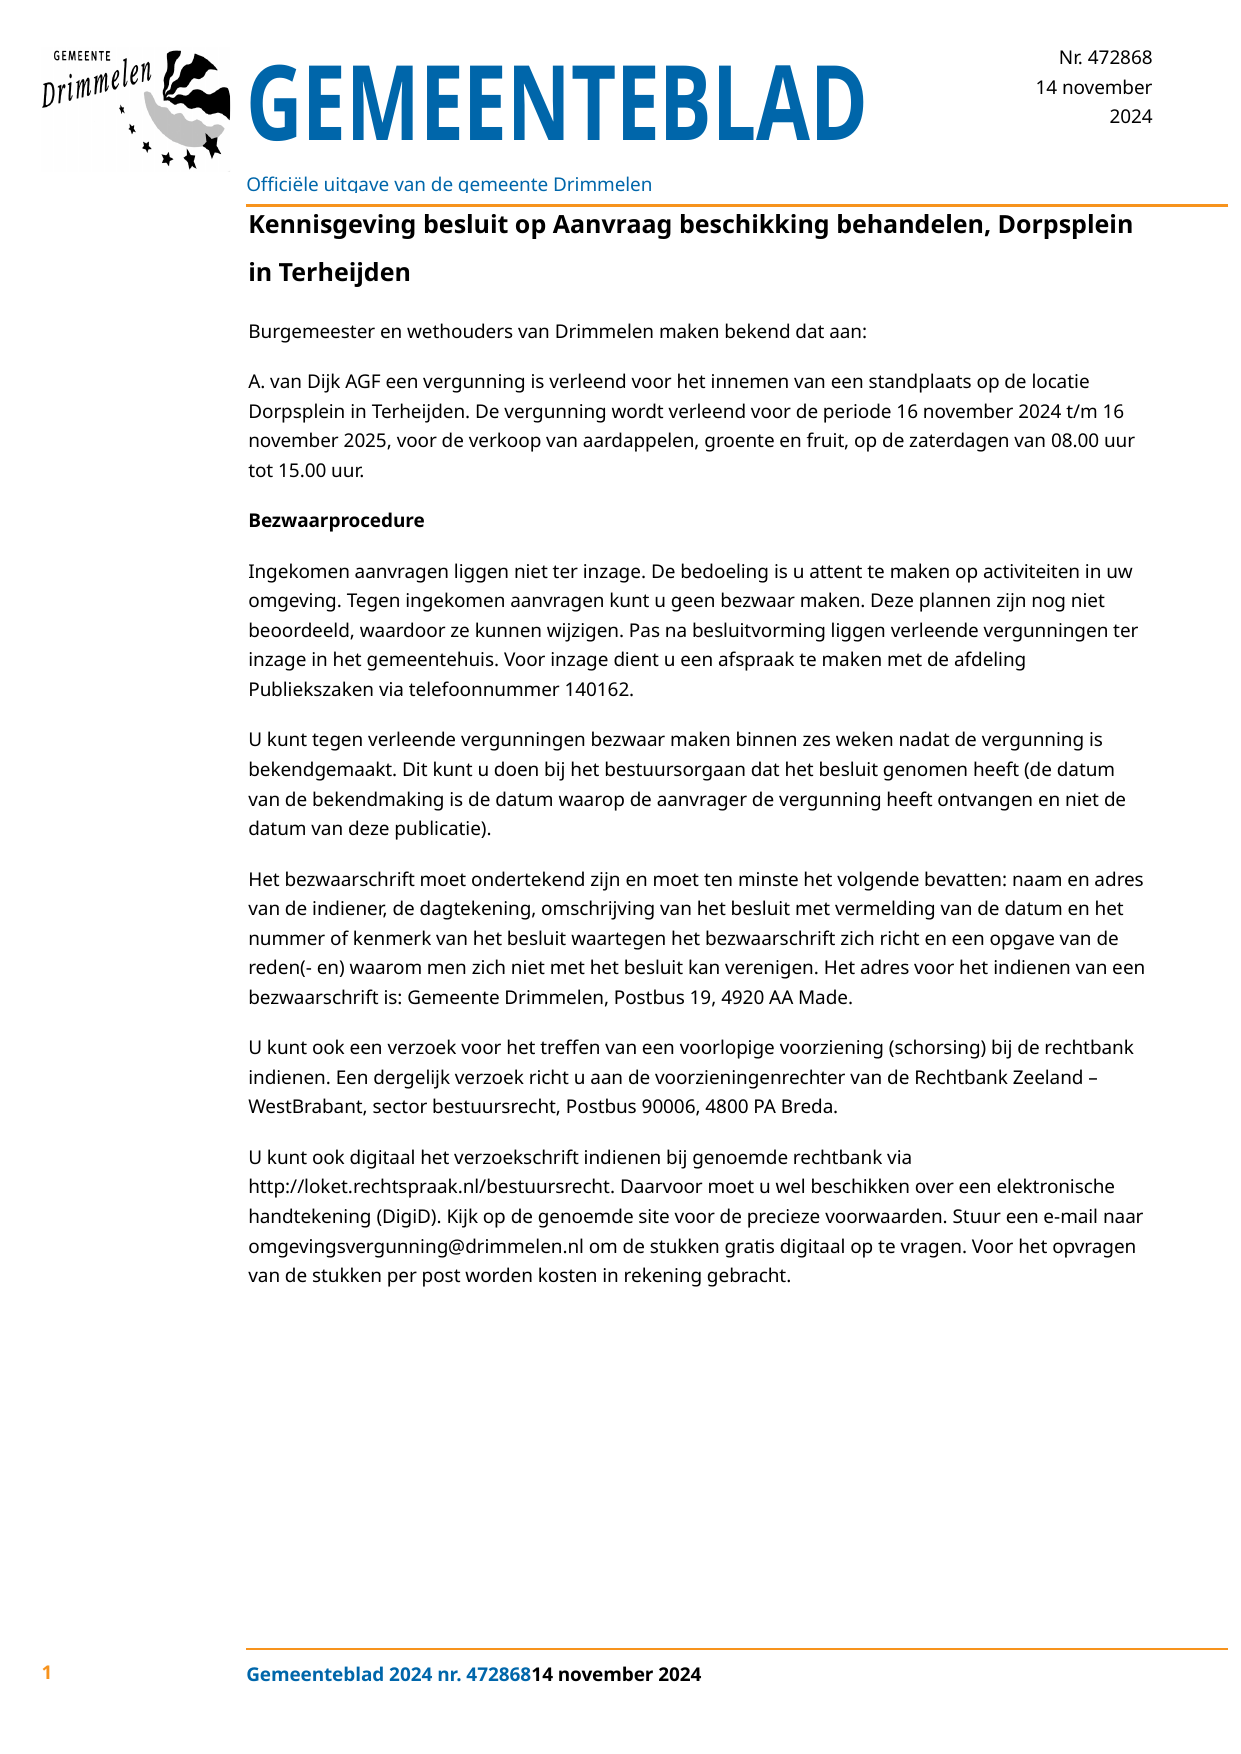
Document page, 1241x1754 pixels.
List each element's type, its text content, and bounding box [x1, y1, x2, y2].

text Het bezwaarschrift moet ondertekend zijn en moet ten minste het volgende bevatten: naam en adres van de indiener, de dagtekening, omschrijving van het besluit met vermelding van de datum en het nummer of kenmerk van het besluit waartegen het bezwaarschrift zich richt en een opgave van de reden(- en) waarom men zich niet met het besluit kan verenigen. Het adres voor het indienen van een bezwaarschrift is: Gemeente Drimmelen, Postbus 19, 4920 AA Made. [248, 866, 1152, 1010]
text U kunt tegen verleende vergunningen bezwaar maken binnen zes weken nadat de vergunning is bekendgemaakt. Dit kunt u doen bij het bestuursorgaan dat het besluit genomen heeft (de datum van de bekendmaking is de datum waarop de aanvrager de vergunning heeft ontvangen en niet de datum van deze publicatie). [248, 727, 1152, 841]
text Ingekomen aanvragen liggen niet ter inzage. De bedoeling is u attent te maken op activiteiten in uw omgeving. Tegen ingekomen aanvragen kunt u geen bezwaar maken. Deze plannen zijn nog niet beoordeeld, waardoor ze kunnen wijzigen. Pas na besluitvorming liggen verleende vergunningen ter inzage in het gemeentehuis. Voor inzage dient u een afspraak te maken met de afdeling Publiekszaken via telefoonnummer 140162. [248, 558, 1152, 702]
picture [41, 47, 231, 172]
text Burgemeester en wethouders van Drimmelen maken bekend dat aan: [248, 318, 1152, 344]
text Bezwaarprocedure [248, 507, 1152, 533]
text Kennisgeving besluit op Aanvraag beschikking behandelen, Dorpsplein in Terheijden [248, 207, 1152, 288]
text U kunt ook een verzoek voor het treffen van een voorlopige voorziening (schorsing) bij de rechtbank indienen. Een dergelijk verzoek richt u aan de voorzieningenrechter van de Rechtbank Zeeland – WestBrabant, sector bestuursrecht, Postbus 90006, 4800 PA Breda. [248, 1034, 1152, 1119]
text A. van Dijk AGF een vergunning is verleend voor het innemen van een standplaats op de locatie Dorpsplein in Terheijden. De vergunning wordt verleend voor de periode 16 november 2024 t/m 16 november 2025, voor de verkoop van aardappelen, groente en fruit, op de zaterdagen van 08.00 uur tot 15.00 uur. [248, 368, 1152, 483]
text U kunt ook digitaal het verzoekschrift indienen bij genoemde rechtbank via http://loket.rechtspraak.nl/bestuursrecht. Daarvoor moet u wel beschikken over een elektronische handtekening (DigiD). Kijk op de genoemde site voor de precieze voorwaarden. Stuur een e-mail naar omgevingsvergunning@drimmelen.nl om de stukken gratis digitaal op te vragen. Voor het opvragen van de stukken per post worden kosten in rekening gebracht. [248, 1144, 1152, 1288]
